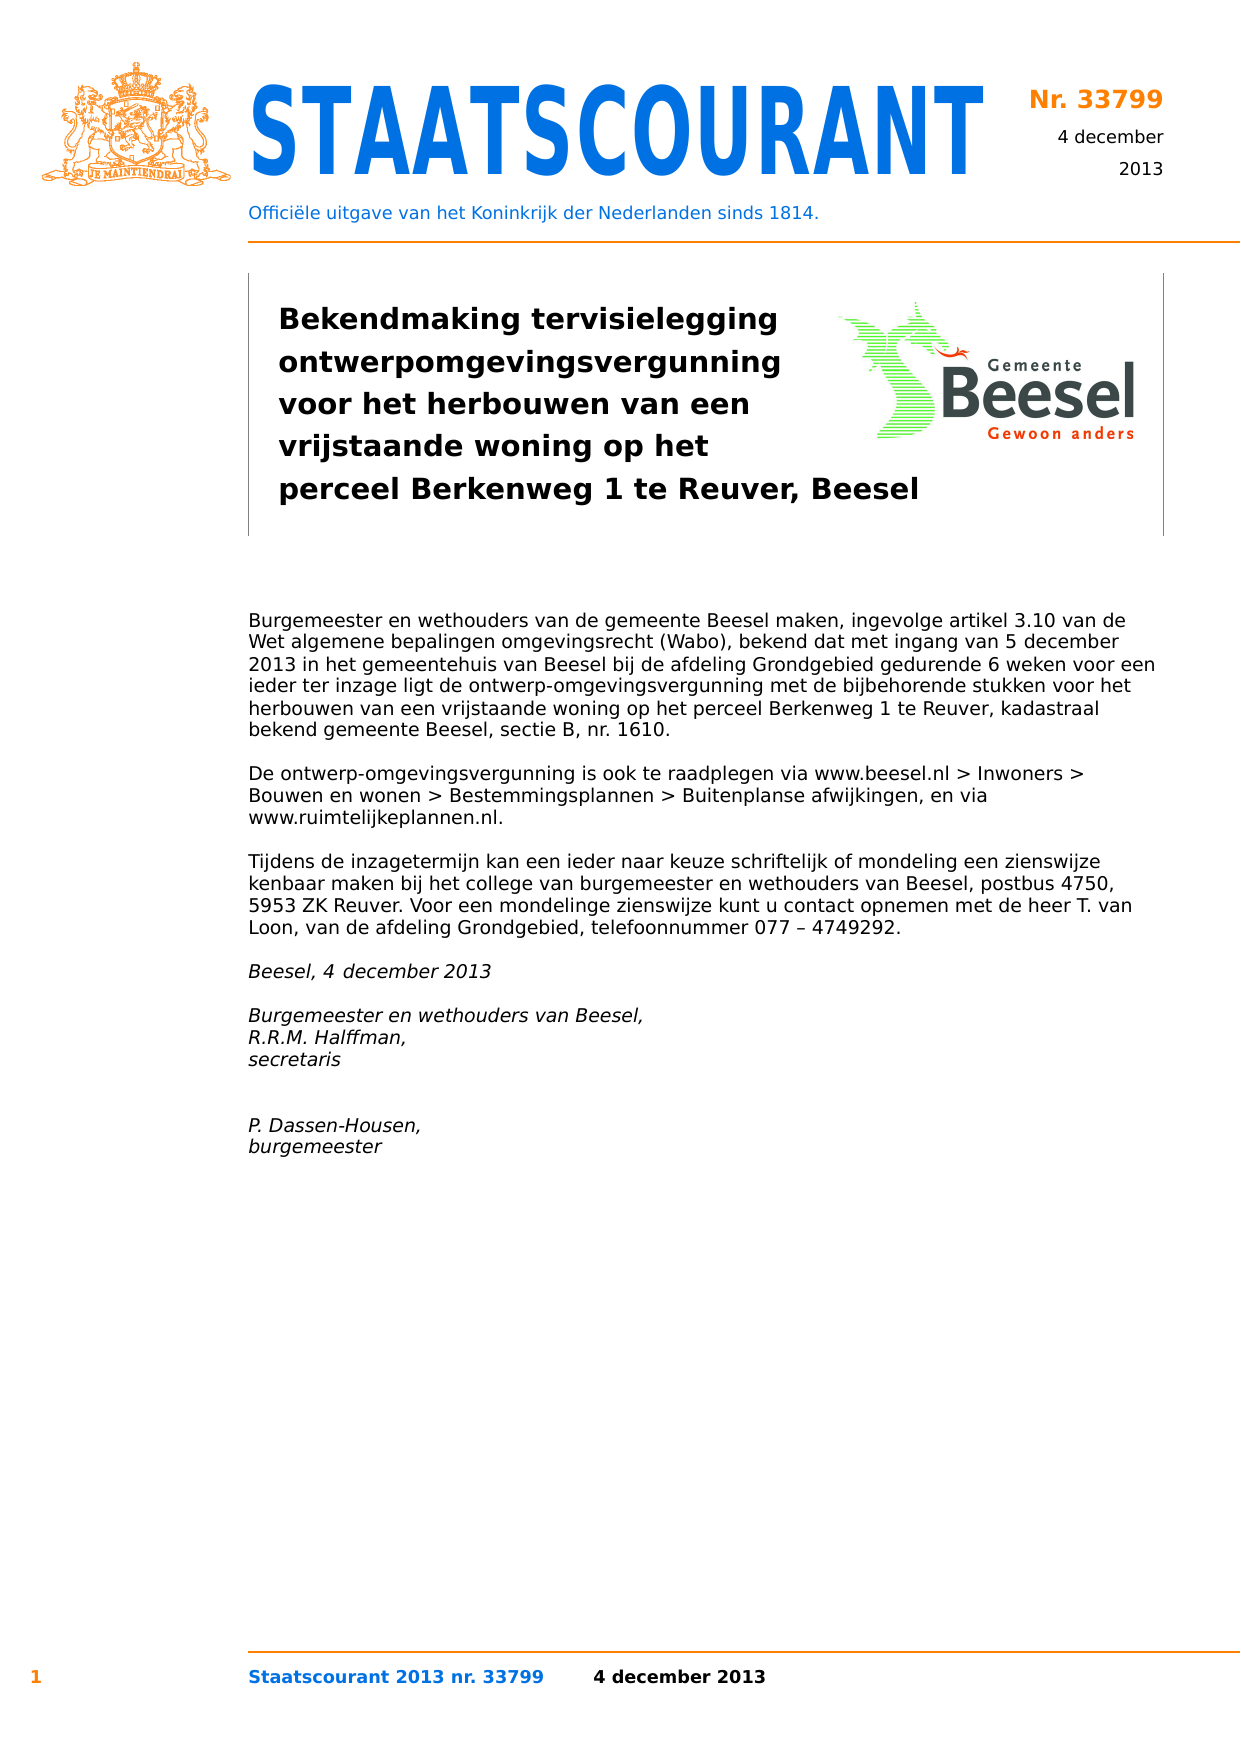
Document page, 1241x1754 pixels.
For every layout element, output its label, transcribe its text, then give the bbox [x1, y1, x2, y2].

text De ontwerp-omgevingsvergunning is ook te raadplegen via www.beesel.nl > Inwoners > Bouwen en wonen > Bestemmingsplannen > Buitenplanse afwijkingen, en via www.ruimtelijkeplannen.nl. [248, 763, 1163, 829]
text Burgemeester en wethouders van de gemeente Beesel maken, ingevolge artikel 3.10 van de Wet algemene bepalingen omgevingsrecht (Wabo), bekend dat met ingang van 5 december 2013 in het gemeentehuis van Beesel bij de afdeling Grondgebied gedurende 6 weken voor een ieder ter inzage ligt de ontwerp-omgevingsvergunning met de bijbehorende stukken voor het herbouwen van een vrijstaande woning op het perceel Berkenweg 1 te Reuver, kadastraal bekend gemeente Beesel, sectie B, nr. 1610. [248, 609, 1163, 741]
text Burgemeester en wethouders van Beesel, R.R.M. Halffman, secretaris [248, 1005, 1163, 1071]
picture [838, 302, 1134, 439]
text P. Dassen-Housen, burgemeester [248, 1092, 1163, 1158]
subtitle Bekendmaking tervisielegging ontwerpomgevingsvergunning voor het herbouwen van een vrijstaande woning op het perceel Berkenweg 1 te Reuver, Beesel [249, 273, 1163, 536]
text Beesel, 4 december 2013 [248, 961, 1163, 983]
table_cell 2013 [998, 153, 1240, 203]
table_header [25, 62, 248, 241]
picture [41, 62, 231, 186]
table_header Nr. 33799 [998, 62, 1240, 121]
text Tijdens de inzagetermijn kan een ieder naar keuze schriftelijk of mondeling een zienswijze kenbaar maken bij het college van burgemeester en wethouders van Beesel, postbus 4750, 5953 ZK Reuver. Voor een mondelinge zienswijze kunt u contact opnemen met de heer T. van Loon, van de afdeling Grondgebied, telefoonnummer 077 – 4749292. [248, 851, 1163, 939]
table_cell 4 december [998, 121, 1240, 153]
table_header STAATSCOURANT [248, 62, 998, 203]
table_cell Officiële uitgave van het Koninkrijk der Nederlanden sinds 1814. [248, 203, 1240, 241]
